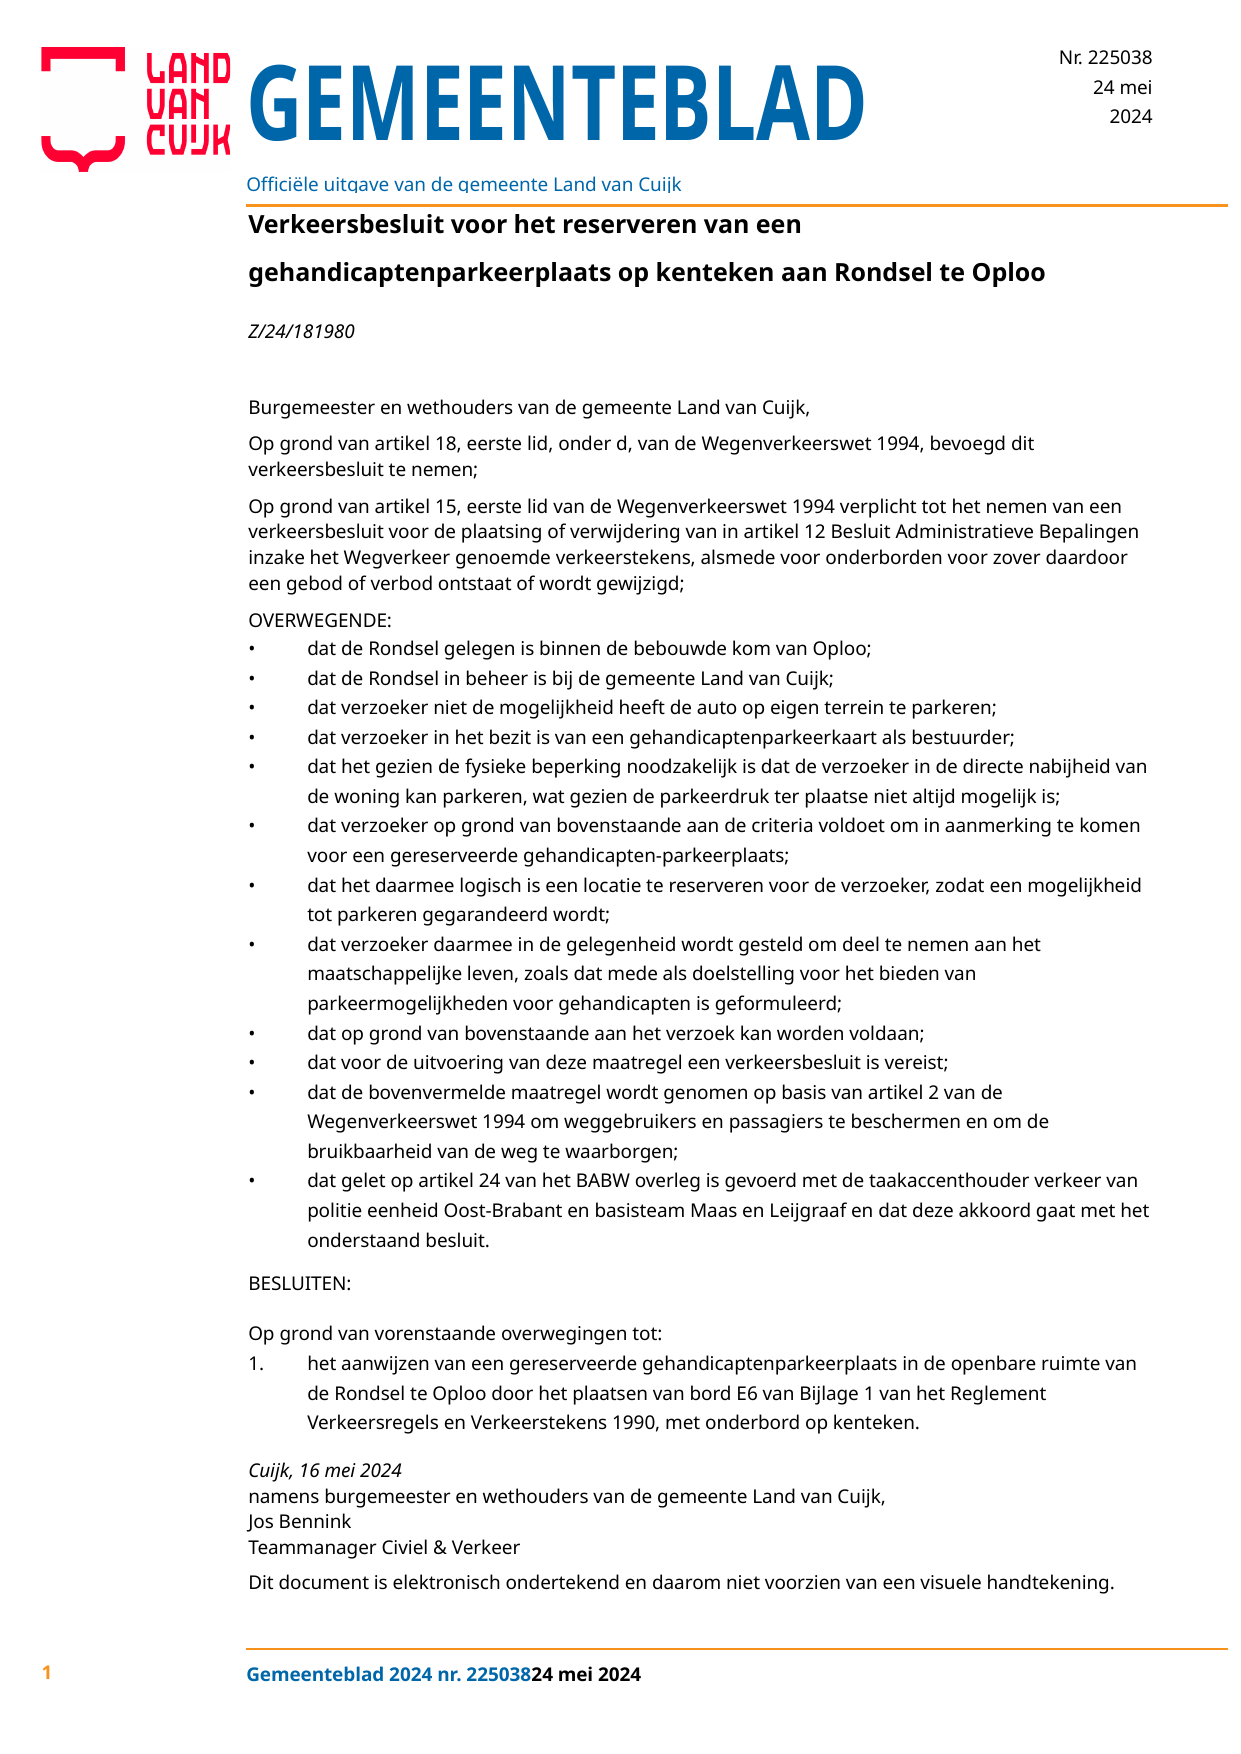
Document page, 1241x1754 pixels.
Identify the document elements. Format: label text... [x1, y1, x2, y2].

text OVERWEGENDE: [248, 607, 1152, 633]
list dat verzoeker in het bezit is van een gehandicaptenparkeerkaart als bestuurder; [248, 724, 1152, 750]
text Jos Bennink [248, 1508, 1152, 1534]
list dat voor de uitvoering van deze maatregel een verkeersbesluit is vereist; [248, 1049, 1152, 1075]
text Z/24/181980 [248, 318, 1152, 344]
text Teammanager Civiel & Verkeer [248, 1534, 1152, 1560]
text Op grond van vorenstaande overwegingen tot: [248, 1321, 1152, 1346]
list dat de bovenvermelde maatregel wordt genomen op basis van artikel 2 van de Wegenverkeerswet 1994 om weggebruikers en passagiers te beschermen en om de bruikbaarheid van de weg te waarborgen; [248, 1079, 1152, 1164]
text BESLUITEN: [248, 1270, 1152, 1296]
list dat het gezien de fysieke beperking noodzakelijk is dat de verzoeker in de directe nabijheid van de woning kan parkeren, wat gezien de parkeerdruk ter plaatse niet altijd mogelijk is; [248, 753, 1152, 809]
list dat verzoeker niet de mogelijkheid heeft de auto op eigen terrein te parkeren; [248, 694, 1152, 720]
picture [41, 47, 231, 172]
text Op grond van artikel 18, eerste lid, onder d, van de Wegenverkeerswet 1994, bevoegd dit verkeersbesluit te nemen; [248, 431, 1152, 482]
text Burgemeester en wethouders van de gemeente Land van Cuijk, [248, 394, 1152, 420]
list dat verzoeker daarmee in de gelegenheid wordt gesteld om deel te nemen aan het maatschappelijke leven, zoals dat mede als doelstelling voor het bieden van parkeermogelijkheden voor gehandicapten is geformuleerd; [248, 931, 1152, 1016]
text Cuijk, 16 mei 2024 [248, 1457, 1152, 1483]
list dat op grond van bovenstaande aan het verzoek kan worden voldaan; [248, 1020, 1152, 1046]
text Verkeersbesluit voor het reserveren van een gehandicaptenparkeerplaats op kenteken aan Rondsel te Oploo [248, 207, 1152, 288]
list dat gelet op artikel 24 van het BABW overleg is gevoerd met de taakaccenthouder verkeer van politie eenheid Oost-Brabant en basisteam Maas en Leijgraaf en dat deze akkoord gaat met het onderstaand besluit. [248, 1168, 1152, 1253]
text namens burgemeester en wethouders van de gemeente Land van Cuijk, [248, 1483, 1152, 1508]
list dat de Rondsel gelegen is binnen de bebouwde kom van Oploo; [248, 635, 1152, 661]
list dat de Rondsel in beheer is bij de gemeente Land van Cuijk; [248, 665, 1152, 691]
list dat verzoeker op grond van bovenstaande aan de criteria voldoet om in aanmerking te komen voor een gereserveerde gehandicapten-parkeerplaats; [248, 813, 1152, 868]
list dat het daarmee logisch is een locatie te reserveren voor de verzoeker, zodat een mogelijkheid tot parkeren gegarandeerd wordt; [248, 872, 1152, 927]
text Dit document is elektronisch ondertekend en daarom niet voorzien van een visuele handtekening. [248, 1574, 1152, 1593]
list het aanwijzen van een gereserveerde gehandicaptenparkeerplaats in de openbare ruimte van de Rondsel te Oploo door het plaatsen van bord E6 van Bijlage 1 van het Reglement Verkeersregels en Verkeerstekens 1990, met onderbord op kenteken. [248, 1350, 1152, 1435]
text Op grond van artikel 15, eerste lid van de Wegenverkeerswet 1994 verplicht tot het nemen van een verkeersbesluit voor de plaatsing of verwijdering van in artikel 12 Besluit Administratieve Bepalingen inzake het Wegverkeer genoemde verkeerstekens, alsmede voor onderborden voor zover daardoor een gebod of verbod ontstaat of wordt gewijzigd; [248, 493, 1152, 596]
